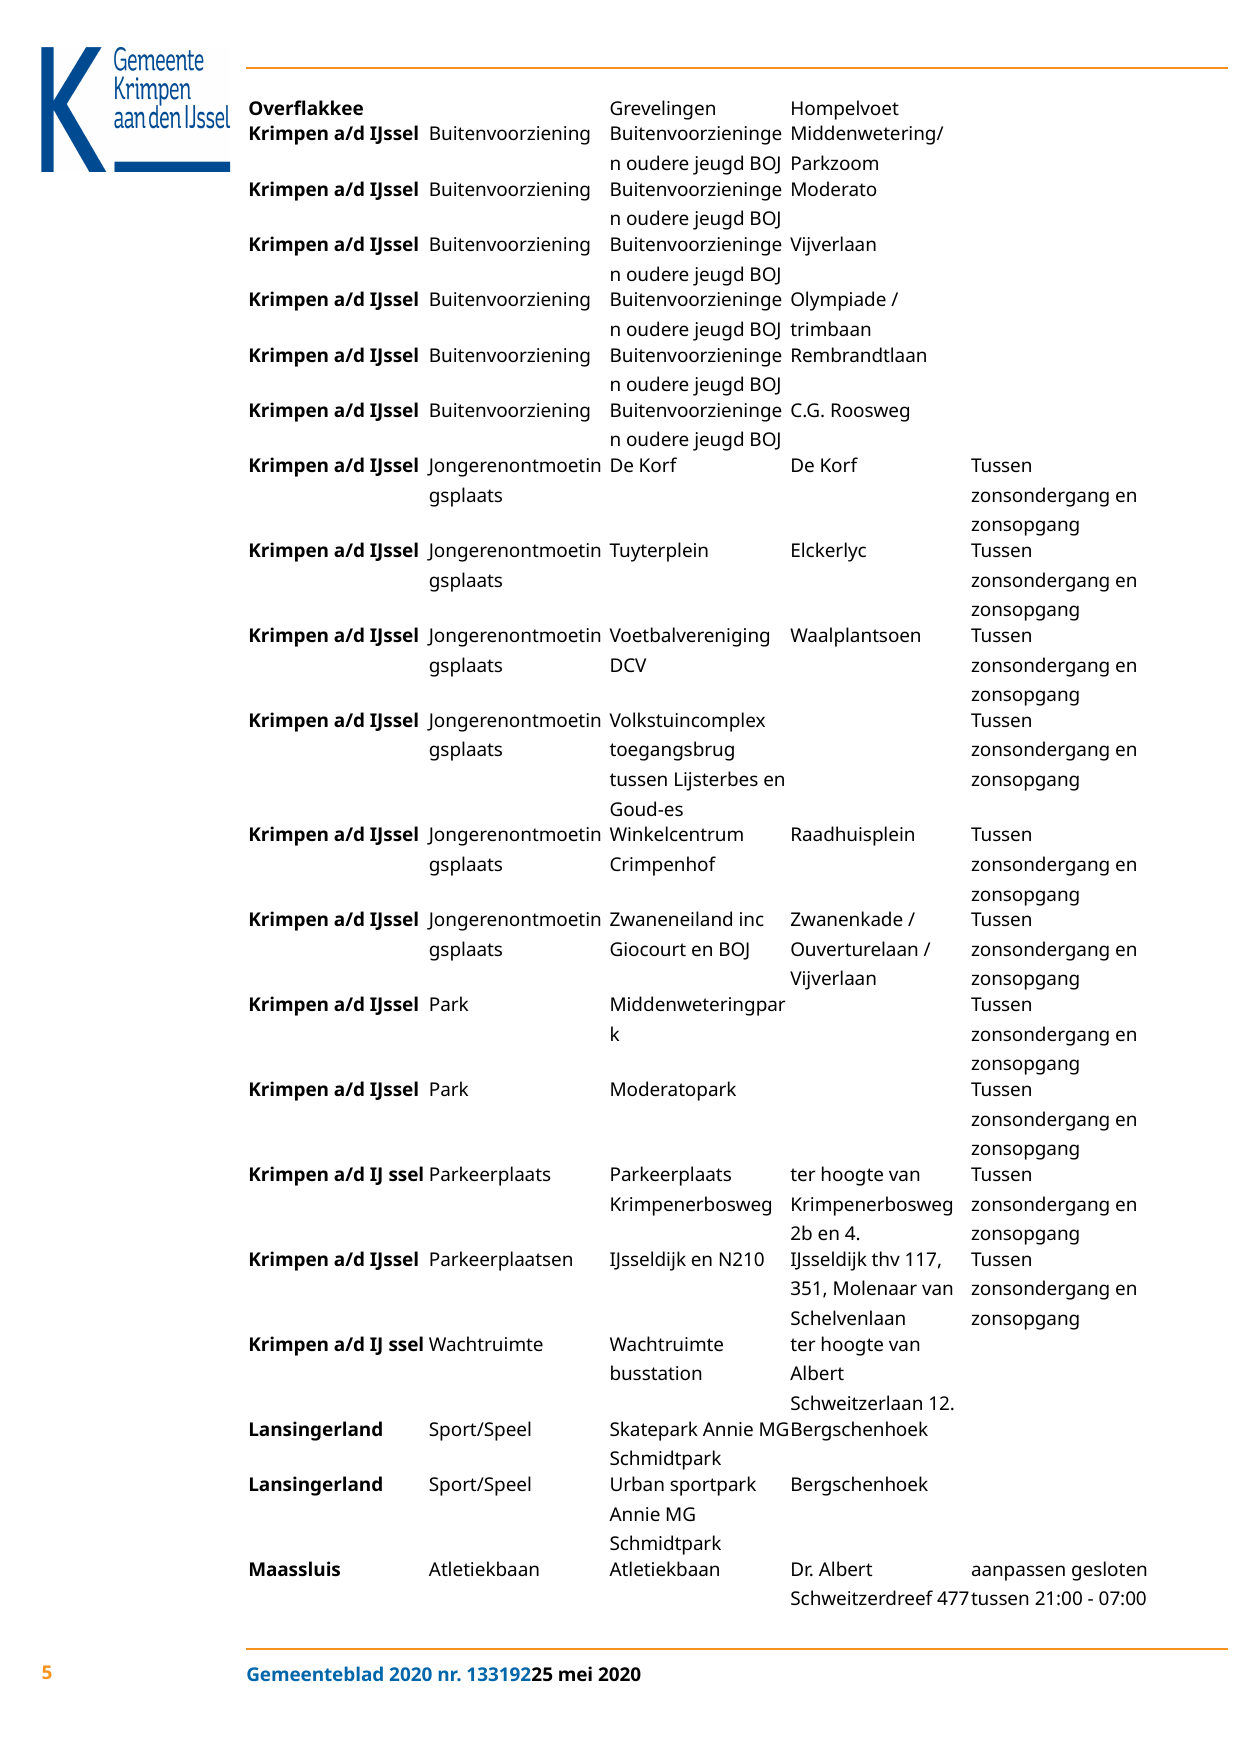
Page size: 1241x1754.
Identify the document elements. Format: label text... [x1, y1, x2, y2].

table_cell [971, 342, 1152, 397]
table_cell Krimpen a/d IJssel [248, 1076, 429, 1161]
table_cell [971, 176, 1152, 231]
table_cell Tussen zonsondergang en zonsopgang [971, 453, 1152, 537]
table_cell Parkeerplaats Krimpenerbosweg [609, 1161, 790, 1246]
table_cell Krimpen a/d IJssel [248, 822, 429, 906]
table_cell Winkelcentrum Crimpenhof [609, 822, 790, 906]
table_cell IJsseldijk en N210 [609, 1246, 790, 1331]
table_cell Park [429, 991, 609, 1076]
table_cell [971, 231, 1152, 286]
table_cell Parkeerplaatsen [429, 1246, 609, 1331]
table_cell Jongerenontmoetingsplaats [429, 453, 609, 537]
table_cell Jongerenontmoetingsplaats [429, 622, 609, 707]
table_cell Buitenvoorzieningen oudere jeugd BOJ [609, 231, 790, 286]
table_cell Raadhuisplein [790, 822, 971, 906]
table_cell Buitenvoorziening [429, 342, 609, 397]
table_cell Vijverlaan [790, 231, 971, 286]
table_cell Lansingerland [248, 1471, 429, 1556]
table_cell ter hoogte van Albert Schweitzerlaan 12. [790, 1331, 971, 1416]
table_cell Krimpen a/d IJssel [248, 453, 429, 537]
table_cell Elckerlyc [790, 537, 971, 622]
table_cell Lansingerland [248, 1416, 429, 1471]
table_cell Buitenvoorzieningen oudere jeugd BOJ [609, 397, 790, 452]
table_cell [971, 121, 1152, 176]
table_cell IJsseldijk thv 117, 351, Molenaar van Schelvenlaan [790, 1246, 971, 1331]
table_cell Volkstuincomplex toegangsbrug tussen Lijsterbes en Goud-es [609, 707, 790, 822]
table_cell [790, 991, 971, 1076]
table_cell Parkeerplaats [429, 1161, 609, 1246]
table_cell Tussen zonsondergang en zonsopgang [971, 707, 1152, 822]
table_cell Jongerenontmoetingsplaats [429, 537, 609, 622]
table_cell Bergschenhoek [790, 1416, 971, 1471]
table_cell Wachtruimte busstation [609, 1331, 790, 1416]
table_cell Voetbalvereniging DCV [609, 622, 790, 707]
table_cell Tussen zonsondergang en zonsopgang [971, 906, 1152, 991]
table_cell Tussen zonsondergang en zonsopgang [971, 1161, 1152, 1246]
table_cell Tussen zonsondergang en zonsopgang [971, 822, 1152, 906]
table_cell Jongerenontmoetingsplaats [429, 822, 609, 906]
table_cell Buitenvoorziening [429, 397, 609, 452]
table_cell Jongerenontmoetingsplaats [429, 707, 609, 822]
table_cell Zwaneneiland inc Giocourt en BOJ [609, 906, 790, 991]
table_cell Krimpen a/d IJssel [248, 622, 429, 707]
table_cell Krimpen a/d IJssel [248, 121, 429, 176]
table_cell Buitenvoorziening [429, 176, 609, 231]
table_cell Sport/Speel [429, 1471, 609, 1556]
table_cell ter hoogte van Krimpenerbosweg 2b en 4. [790, 1161, 971, 1246]
table_cell Atletiekbaan [429, 1556, 609, 1611]
table_cell Waalplantsoen [790, 622, 971, 707]
table_cell Krimpen a/d IJssel [248, 906, 429, 991]
table_cell Olympiade / trimbaan [790, 286, 971, 342]
table_cell Krimpen a/d IJssel [248, 397, 429, 452]
table_cell Sport/Speel [429, 1416, 609, 1471]
table_cell Krimpen a/d IJssel [248, 1246, 429, 1331]
table_cell Jongerenontmoetingsplaats [429, 906, 609, 991]
table_cell [971, 95, 1152, 121]
table_cell Buitenvoorzieningen oudere jeugd BOJ [609, 176, 790, 231]
table_cell Buitenvoorzieningen oudere jeugd BOJ [609, 121, 790, 176]
table_cell Tuyterplein [609, 537, 790, 622]
table_cell Tussen zonsondergang en zonsopgang [971, 991, 1152, 1076]
table_cell Krimpen a/d IJssel [248, 231, 429, 286]
table_cell Tussen zonsondergang en zonsopgang [971, 1246, 1152, 1331]
table_cell Hompelvoet [790, 95, 971, 121]
table_cell Atletiekbaan [609, 1556, 790, 1611]
table_cell [429, 95, 609, 121]
table_cell Skatepark Annie MG Schmidtpark [609, 1416, 790, 1471]
table_cell Grevelingen [609, 95, 790, 121]
table_cell Krimpen a/d IJssel [248, 991, 429, 1076]
table_cell De Korf [609, 453, 790, 537]
table_cell Bergschenhoek [790, 1471, 971, 1556]
table_cell [971, 1471, 1152, 1556]
table_cell Buitenvoorzieningen oudere jeugd BOJ [609, 342, 790, 397]
table_cell De Korf [790, 453, 971, 537]
table_cell Tussen zonsondergang en zonsopgang [971, 622, 1152, 707]
table_cell Zwanenkade / Ouverturelaan / Vijverlaan [790, 906, 971, 991]
table_cell Krimpen a/d IJssel [248, 286, 429, 342]
table_cell [971, 1416, 1152, 1471]
table_cell Krimpen a/d IJssel [248, 342, 429, 397]
table_cell [971, 397, 1152, 452]
table_cell Buitenvoorziening [429, 121, 609, 176]
table_cell [790, 707, 971, 822]
table_cell Wachtruimte [429, 1331, 609, 1416]
table_cell Park [429, 1076, 609, 1161]
table_cell Middenweteringpark [609, 991, 790, 1076]
table_cell Urban sportpark Annie MG Schmidtpark [609, 1471, 790, 1556]
table_cell Tussen zonsondergang en zonsopgang [971, 537, 1152, 622]
table_cell [971, 286, 1152, 342]
table_cell Krimpen a/d IJssel [248, 176, 429, 231]
table_cell Krimpen a/d IJ ssel [248, 1161, 429, 1246]
picture [41, 47, 231, 172]
table_cell aanpassen gesloten tussen 21:00 - 07:00 [971, 1556, 1152, 1611]
table_cell Overflakkee [248, 95, 429, 121]
table_cell Buitenvoorziening [429, 231, 609, 286]
table_cell Moderato [790, 176, 971, 231]
table_cell Maassluis [248, 1556, 429, 1611]
table_cell Dr. Albert Schweitzerdreef 477 [790, 1556, 971, 1611]
table_cell Moderatopark [609, 1076, 790, 1161]
table_cell Middenwetering/Parkzoom [790, 121, 971, 176]
table_cell Krimpen a/d IJ ssel [248, 1331, 429, 1416]
table_cell Krimpen a/d IJssel [248, 537, 429, 622]
table_cell Buitenvoorziening [429, 286, 609, 342]
table_cell Rembrandtlaan [790, 342, 971, 397]
table_cell C.G. Roosweg [790, 397, 971, 452]
table_cell Krimpen a/d IJssel [248, 707, 429, 822]
table_cell [971, 1331, 1152, 1416]
table_cell Buitenvoorzieningen oudere jeugd BOJ [609, 286, 790, 342]
table_cell Tussen zonsondergang en zonsopgang [971, 1076, 1152, 1161]
table_cell [790, 1076, 971, 1161]
